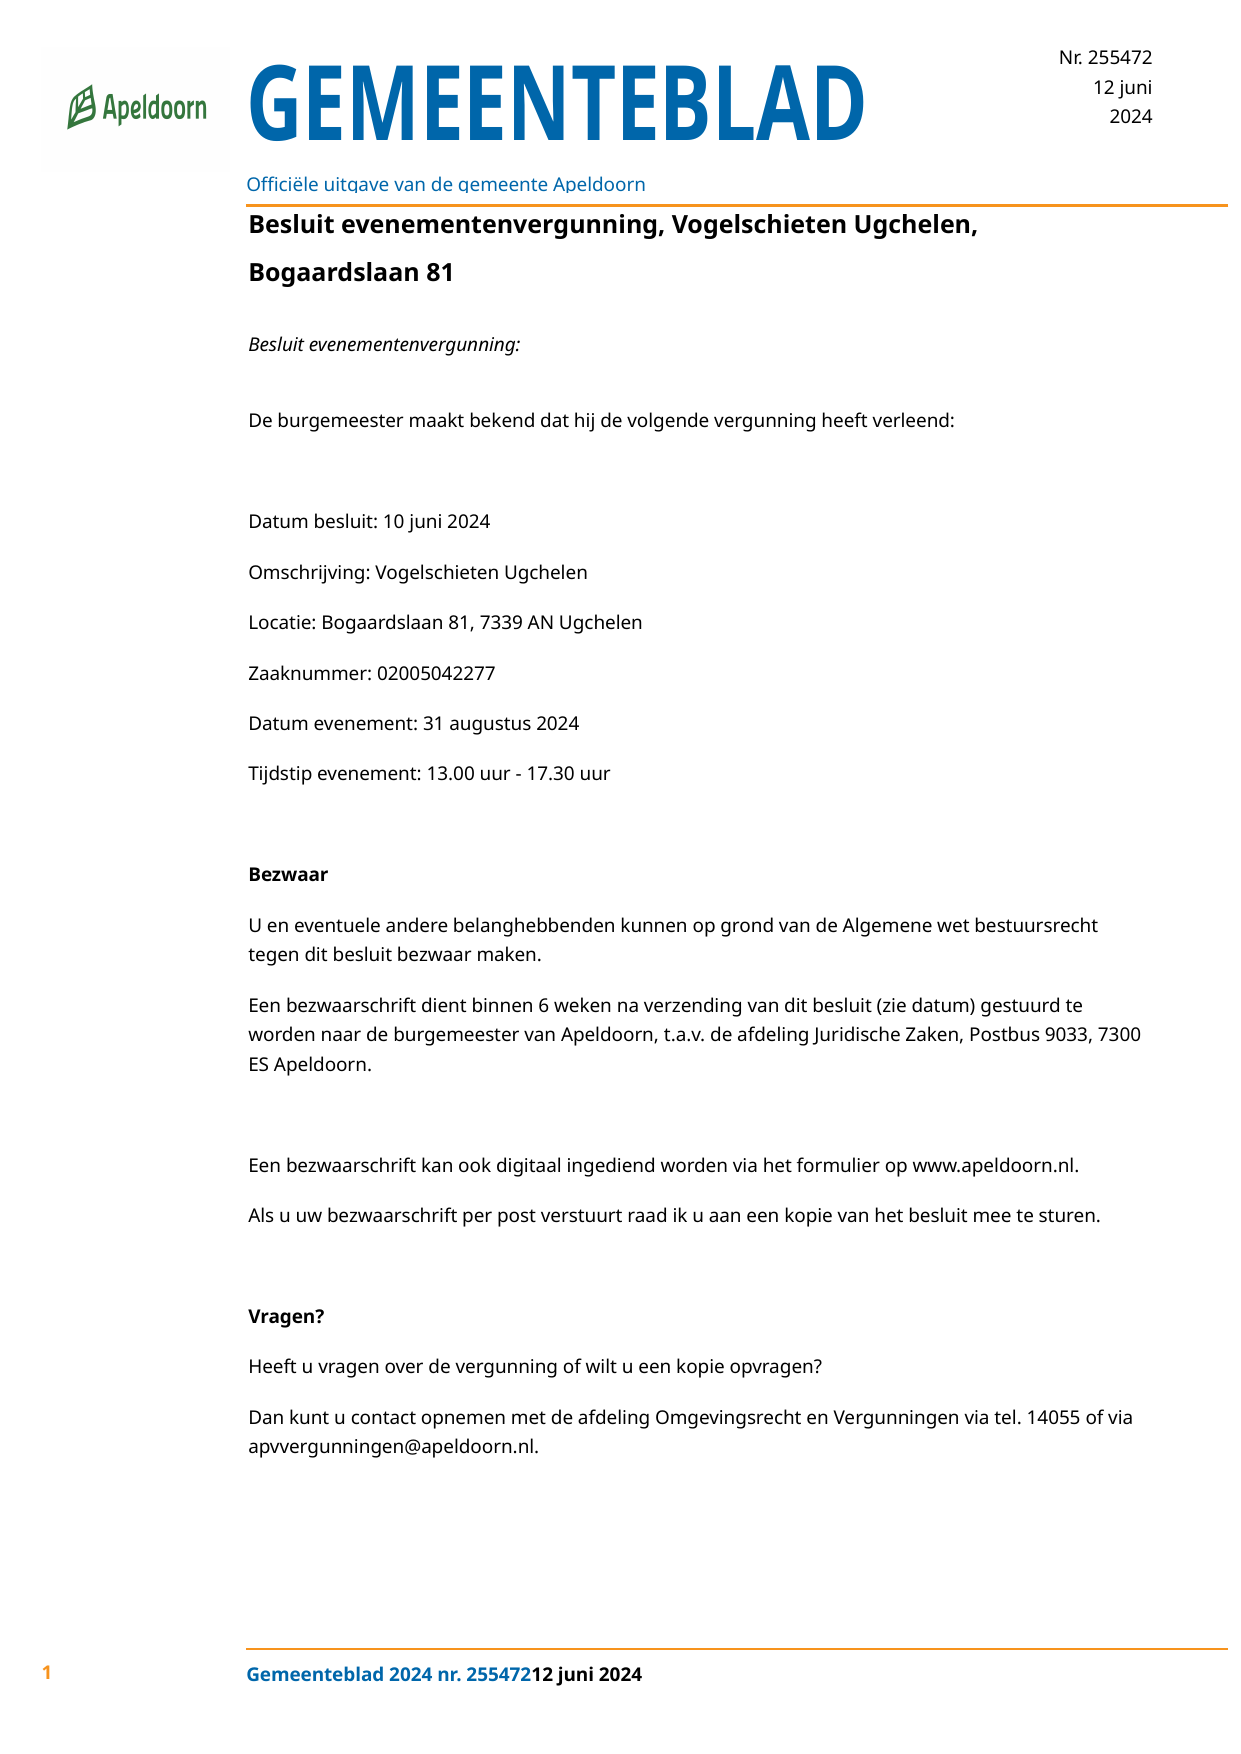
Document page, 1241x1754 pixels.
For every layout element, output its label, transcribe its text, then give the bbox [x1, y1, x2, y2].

picture [41, 47, 231, 172]
text Zaaknummer: 02005042277 [248, 660, 1152, 685]
text Bezwaar [248, 861, 1152, 887]
text Datum evenement: 31 augustus 2024 [248, 710, 1152, 736]
text Vragen? [248, 1303, 1152, 1329]
text Als u uw bezwaarschrift per post verstuurt raad ik u aan een kopie van het besluit mee te sturen. [248, 1202, 1152, 1228]
text Heeft u vragen over de vergunning of wilt u een kopie opvragen? [248, 1353, 1152, 1379]
text Een bezwaarschrift kan ook digitaal ingediend worden via het formulier op www.apeldoorn.nl. [248, 1152, 1152, 1177]
text Tijdstip evenement: 13.00 uur - 17.30 uur [248, 761, 1152, 786]
text Omschrijving: Vogelschieten Ugchelen [248, 559, 1152, 584]
text Locatie: Bogaardslaan 81, 7339 AN Ugchelen [248, 609, 1152, 635]
text Een bezwaarschrift dient binnen 6 weken na verzending van dit besluit (zie datum) gestuurd te worden naar de burgemeester van Apeldoorn, t.a.v. de afdeling Juridische Zaken, Postbus 9033, 7300 ES Apeldoorn. [248, 992, 1152, 1077]
text Besluit evenementenvergunning, Vogelschieten Ugchelen, Bogaardslaan 81 [248, 207, 1152, 288]
text Datum besluit: 10 juni 2024 [248, 508, 1152, 534]
text U en eventuele andere belanghebbenden kunnen op grond van de Algemene wet bestuursrecht tegen dit besluit bezwaar maken. [248, 912, 1152, 967]
text De burgemeester maakt bekend dat hij de volgende vergunning heeft verleend: [248, 408, 1152, 433]
text Dan kunt u contact opnemen met de afdeling Omgevingsrecht en Vergunningen via tel. 14055 of via apvvergunningen@apeldoorn.nl. [248, 1404, 1152, 1459]
text Besluit evenementenvergunning: [248, 331, 1152, 357]
